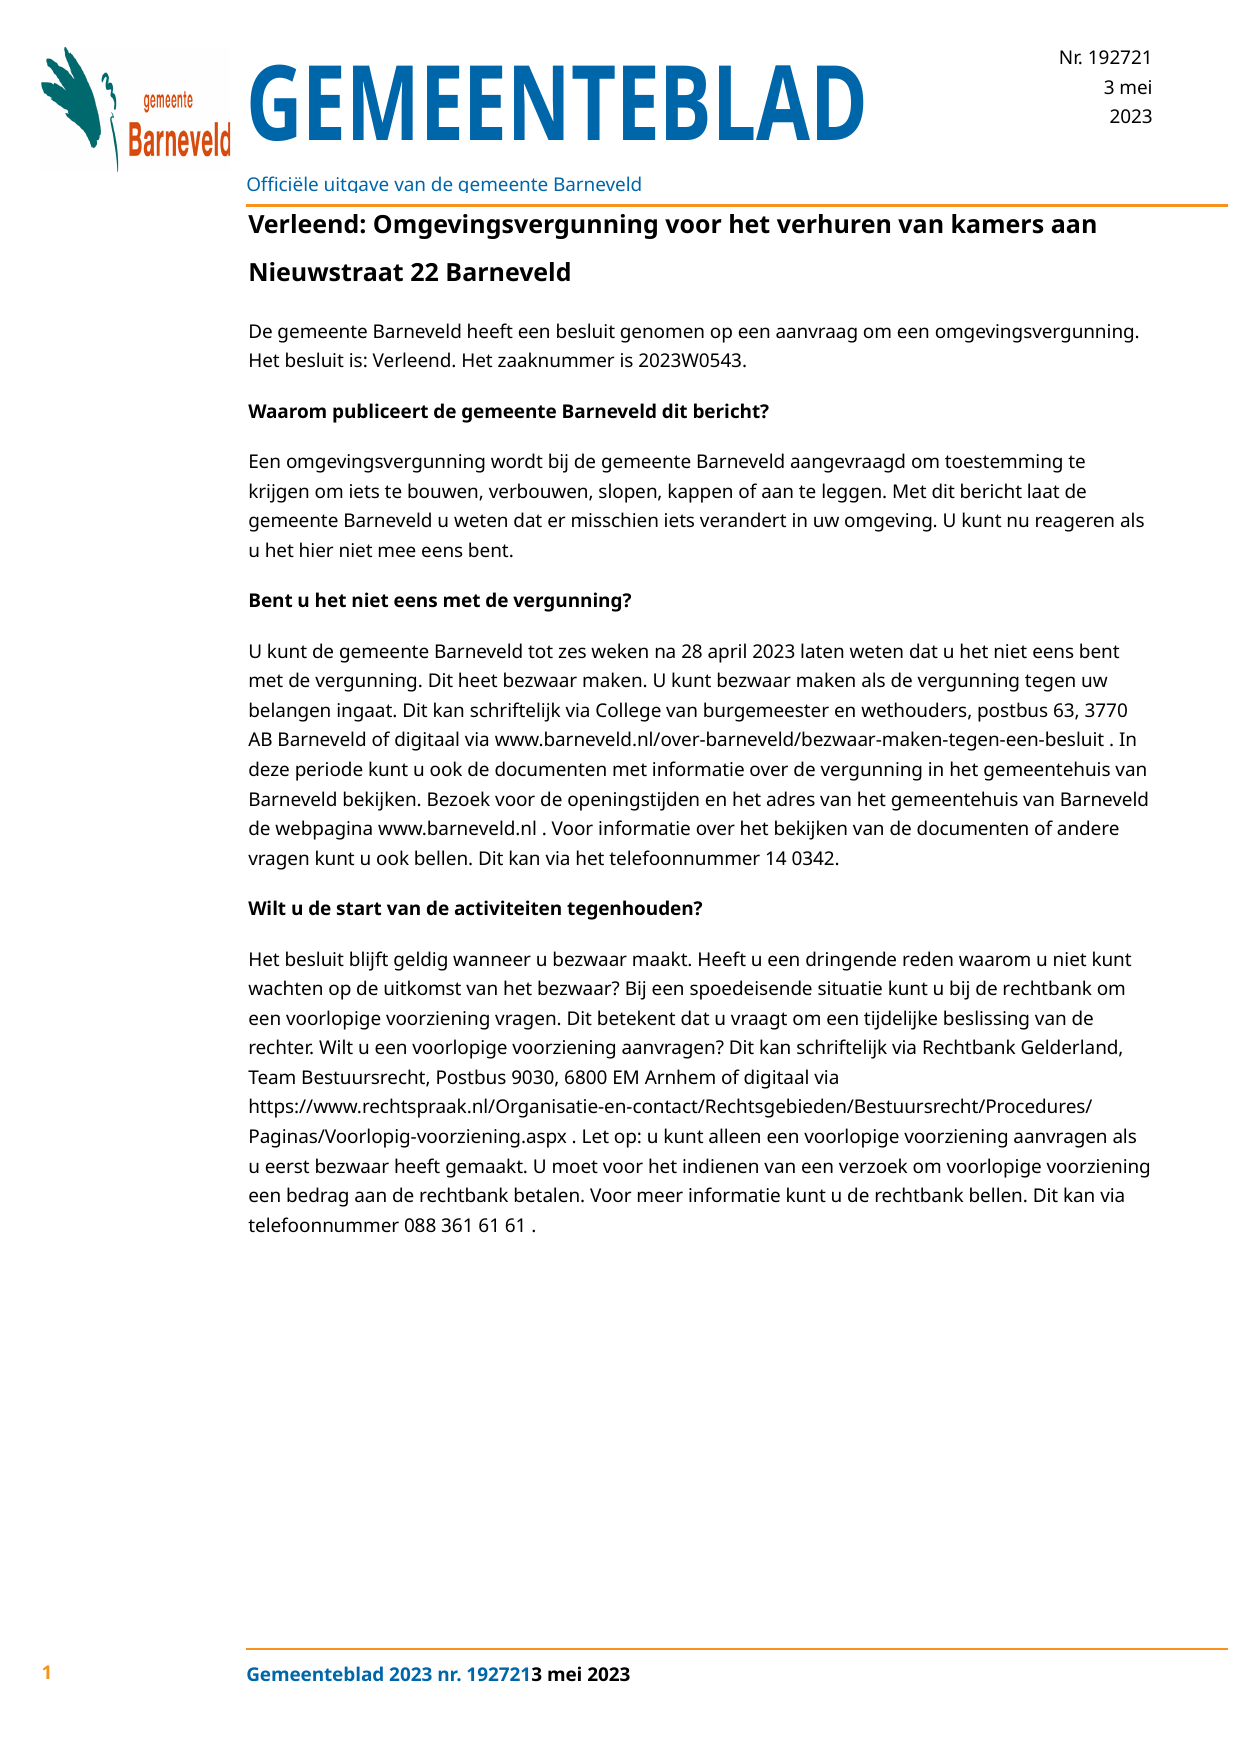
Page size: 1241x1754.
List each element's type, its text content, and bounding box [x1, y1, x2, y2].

text Een omgevingsvergunning wordt bij de gemeente Barneveld aangevraagd om toestemming te krijgen om iets te bouwen, verbouwen, slopen, kappen of aan te leggen. Met dit bericht laat de gemeente Barneveld u weten dat er misschien iets verandert in uw omgeving. U kunt nu reageren als u het hier niet mee eens bent. [248, 448, 1152, 563]
text De gemeente Barneveld heeft een besluit genomen op een aanvraag om een omgevingsvergunning. Het besluit is: Verleend. Het zaaknummer is 2023W0543. [248, 318, 1152, 373]
text Bent u het niet eens met de vergunning? [248, 587, 1152, 613]
text Verleend: Omgevingsvergunning voor het verhuren van kamers aan Nieuwstraat 22 Barneveld [248, 207, 1152, 288]
text Het besluit blijft geldig wanneer u bezwaar maakt. Heeft u een dringende reden waarom u niet kunt wachten op de uitkomst van het bezwaar? Bij een spoedeisende situatie kunt u bij de rechtbank om een voorlopige voorziening vragen. Dit betekent dat u vraagt om een tijdelijke beslissing van de rechter. Wilt u een voorlopige voorziening aanvragen? Dit kan schriftelijk via Rechtbank Gelderland, Team Bestuursrecht, Postbus 9030, 6800 EM Arnhem of digitaal via https://www.rechtspraak.nl/Organisatie-en-contact/Rechtsgebieden/Bestuursrecht/Procedures/Paginas/Voorlopig-voorziening.aspx . Let op: u kunt alleen een voorlopige voorziening aanvragen als u eerst bezwaar heeft gemaakt. U moet voor het indienen van een verzoek om voorlopige voorziening een bedrag aan de rechtbank betalen. Voor meer informatie kunt u de rechtbank bellen. Dit kan via telefoonnummer 088 361 61 61 . [248, 946, 1152, 1238]
picture [41, 47, 231, 172]
text Wilt u de start van de activiteiten tegenhouden? [248, 895, 1152, 921]
text Waarom publiceert de gemeente Barneveld dit bericht? [248, 398, 1152, 424]
text U kunt de gemeente Barneveld tot zes weken na 28 april 2023 laten weten dat u het niet eens bent met de vergunning. Dit heet bezwaar maken. U kunt bezwaar maken als de vergunning tegen uw belangen ingaat. Dit kan schriftelijk via College van burgemeester en wethouders, postbus 63, 3770 AB Barneveld of digitaal via www.barneveld.nl/over-barneveld/bezwaar-maken-tegen-een-besluit . In deze periode kunt u ook de documenten met informatie over de vergunning in het gemeentehuis van Barneveld bekijken. Bezoek voor de openingstijden en het adres van het gemeentehuis van Barneveld de webpagina www.barneveld.nl . Voor informatie over het bekijken van de documenten of andere vragen kunt u ook bellen. Dit kan via het telefoonnummer 14 0342. [248, 638, 1152, 871]
